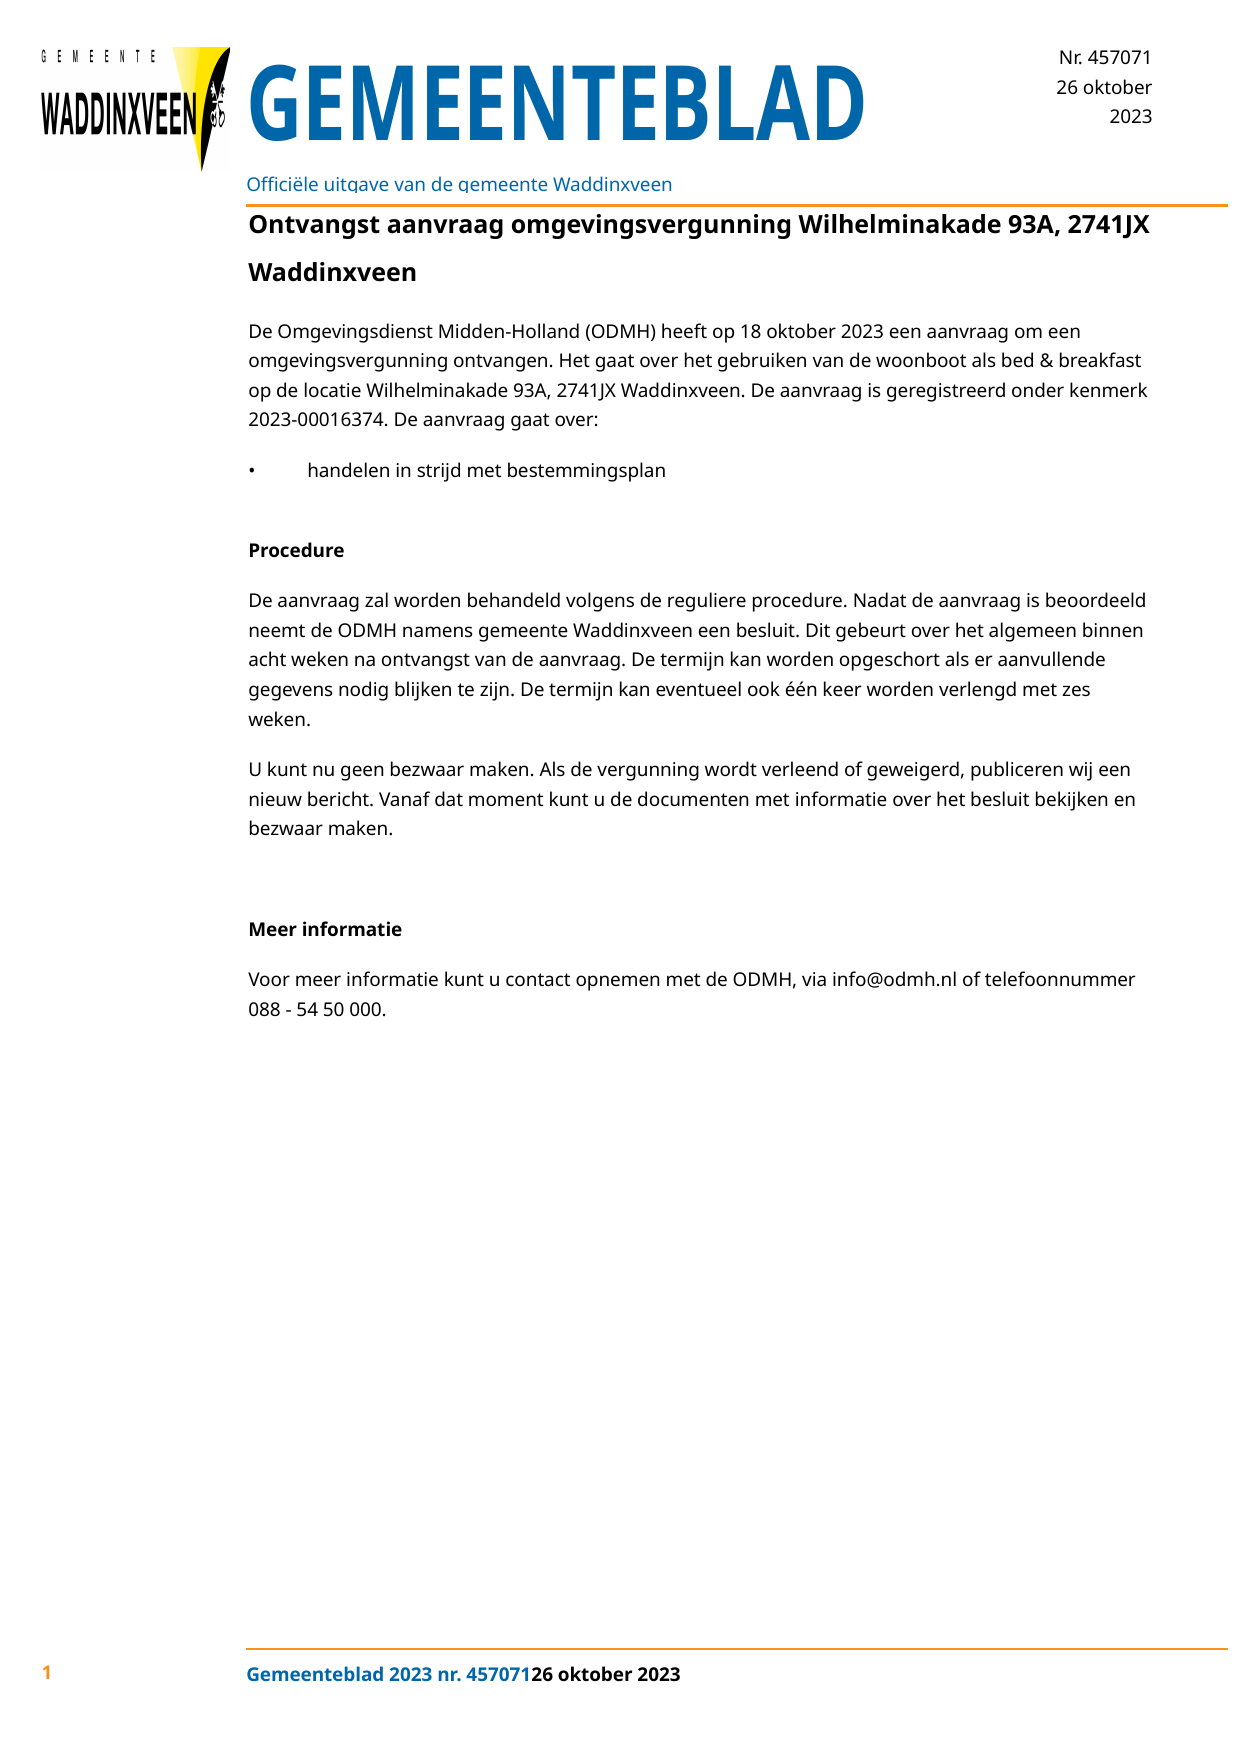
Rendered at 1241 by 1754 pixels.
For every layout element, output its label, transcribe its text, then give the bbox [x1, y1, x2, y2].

text De Omgevingsdienst Midden-Holland (ODMH) heeft op 18 oktober 2023 een aanvraag om een omgevingsvergunning ontvangen. Het gaat over het gebruiken van de woonboot als bed & breakfast op de locatie Wilhelminakade 93A, 2741JX Waddinxveen. De aanvraag is geregistreerd onder kenmerk 2023-00016374. De aanvraag gaat over: [248, 318, 1152, 432]
text Meer informatie [248, 916, 1152, 942]
list handelen in strijd met bestemmingsplan [248, 457, 1152, 483]
picture [41, 47, 231, 172]
text De aanvraag zal worden behandeld volgens de reguliere procedure. Nadat de aanvraag is beoordeeld neemt de ODMH namens gemeente Waddinxveen een besluit. Dit gebeurt over het algemeen binnen acht weken na ontvangst van de aanvraag. De termijn kan worden opgeschort als er aanvullende gegevens nodig blijken te zijn. De termijn kan eventueel ook één keer worden verlengd met zes weken. [248, 587, 1152, 732]
text Ontvangst aanvraag omgevingsvergunning Wilhelminakade 93A, 2741JX Waddinxveen [248, 207, 1152, 288]
text Voor meer informatie kunt u contact opnemen met de ODMH, via info@odmh.nl of telefoonnummer 088 - 54 50 000. [248, 967, 1152, 1022]
text U kunt nu geen bezwaar maken. Als de vergunning wordt verleend of geweigerd, publiceren wij een nieuw bericht. Vanaf dat moment kunt u de documenten met informatie over het besluit bekijken en bezwaar maken. [248, 756, 1152, 841]
text Procedure [248, 537, 1152, 563]
